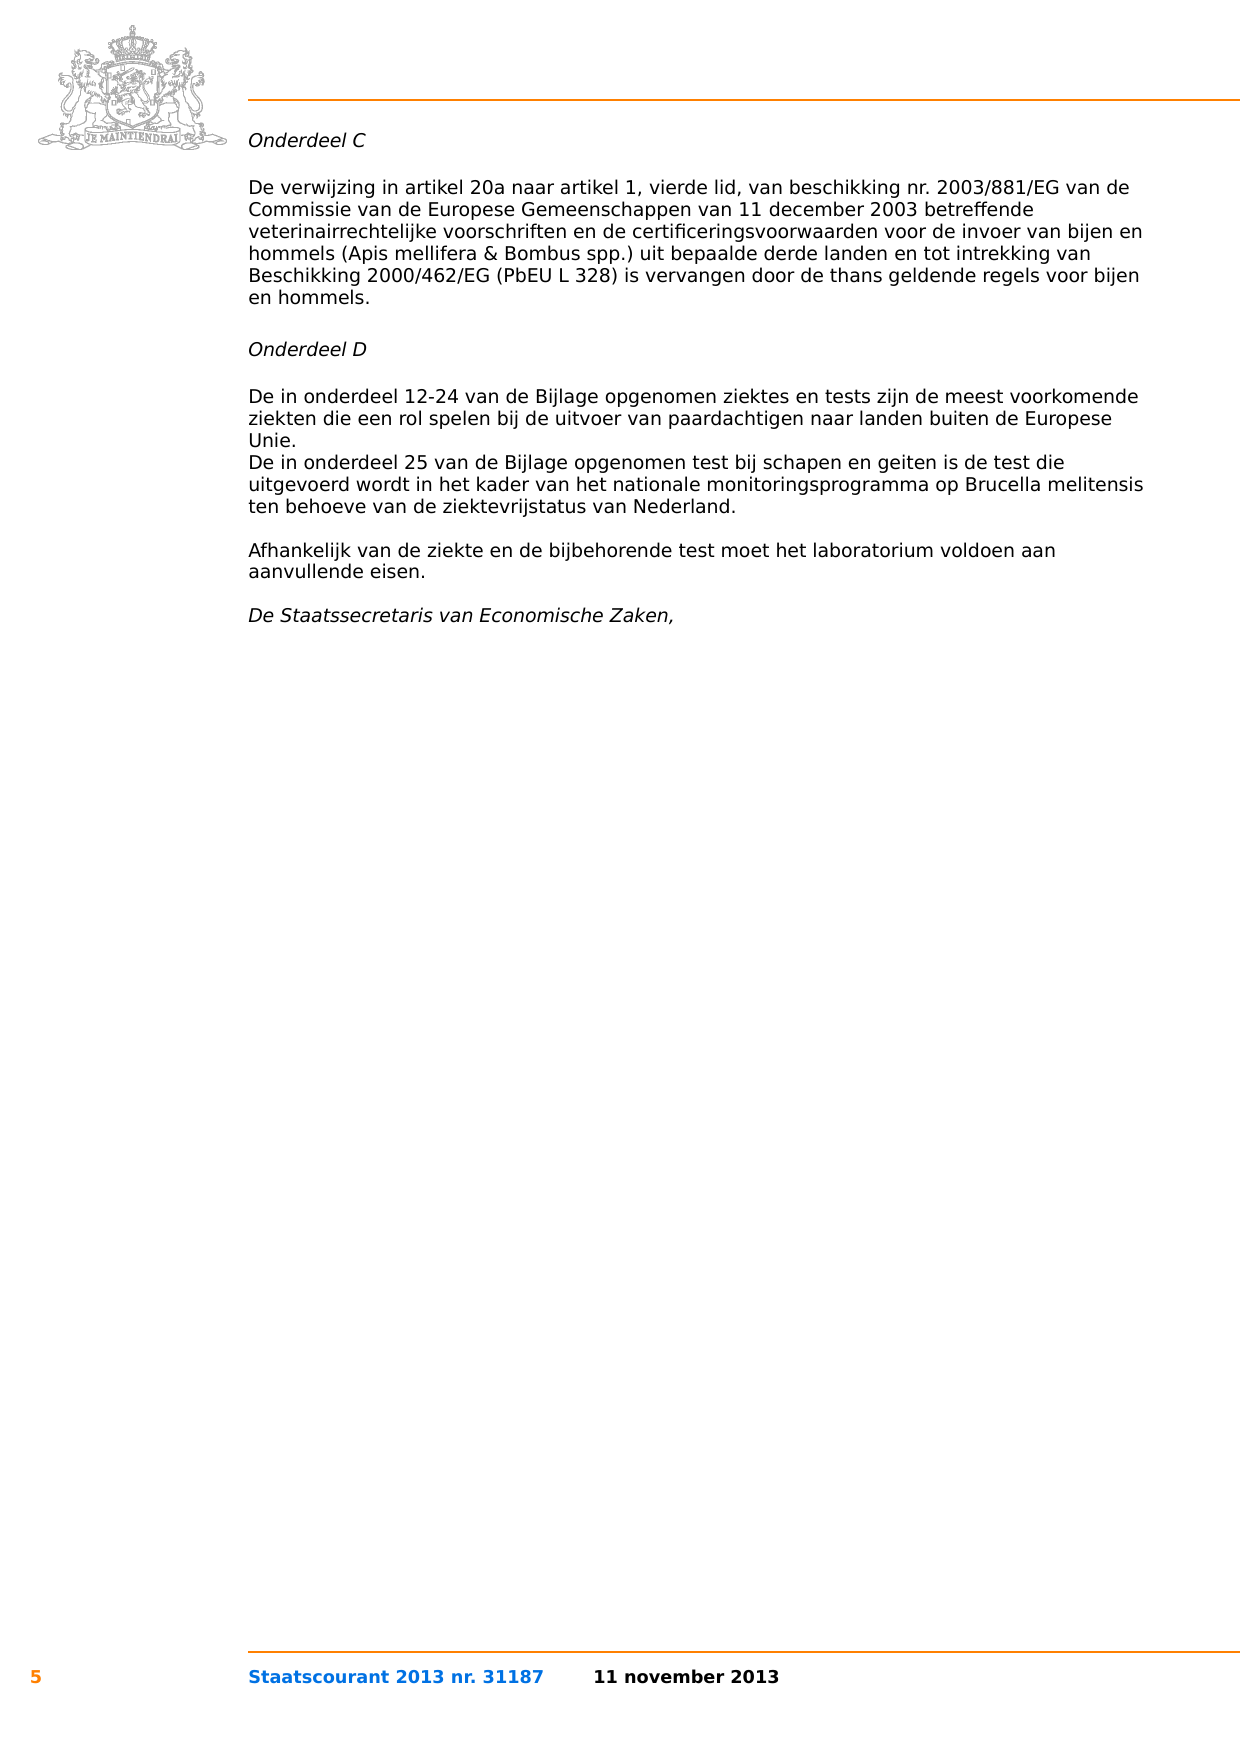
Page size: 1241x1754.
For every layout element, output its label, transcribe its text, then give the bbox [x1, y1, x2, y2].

text De Staatssecretaris van Economische Zaken, [248, 605, 1163, 627]
subtitle Onderdeel D [248, 339, 1163, 361]
text De in onderdeel 12-24 van de Bijlage opgenomen ziektes en tests zijn de meest voorkomende ziekten die een rol spelen bij de uitvoer van paardachtigen naar landen buiten de Europese Unie. [248, 386, 1163, 452]
text De verwijzing in artikel 20a naar artikel 1, vierde lid, van beschikking nr. 2003/881/EG van de Commissie van de Europese Gemeenschappen van 11 december 2003 betreffende veterinairrechtelijke voorschriften en de certificeringsvoorwaarden voor de invoer van bijen en hommels (Apis mellifera & Bombus spp.) uit bepaalde derde landen en tot intrekking van Beschikking 2000/462/EG (PbEU L 328) is vervangen door de thans geldende regels voor bijen en hommels. [248, 177, 1163, 309]
picture [38, 25, 227, 150]
text Afhankelijk van de ziekte en de bijbehorende test moet het laboratorium voldoen aan aanvullende eisen. [248, 539, 1163, 583]
text De in onderdeel 25 van de Bijlage opgenomen test bij schapen en geiten is de test die uitgevoerd wordt in het kader van het nationale monitoringsprogramma op Brucella melitensis ten behoeve van de ziektevrijstatus van Nederland. [248, 452, 1163, 518]
subtitle Onderdeel C [248, 130, 1163, 152]
